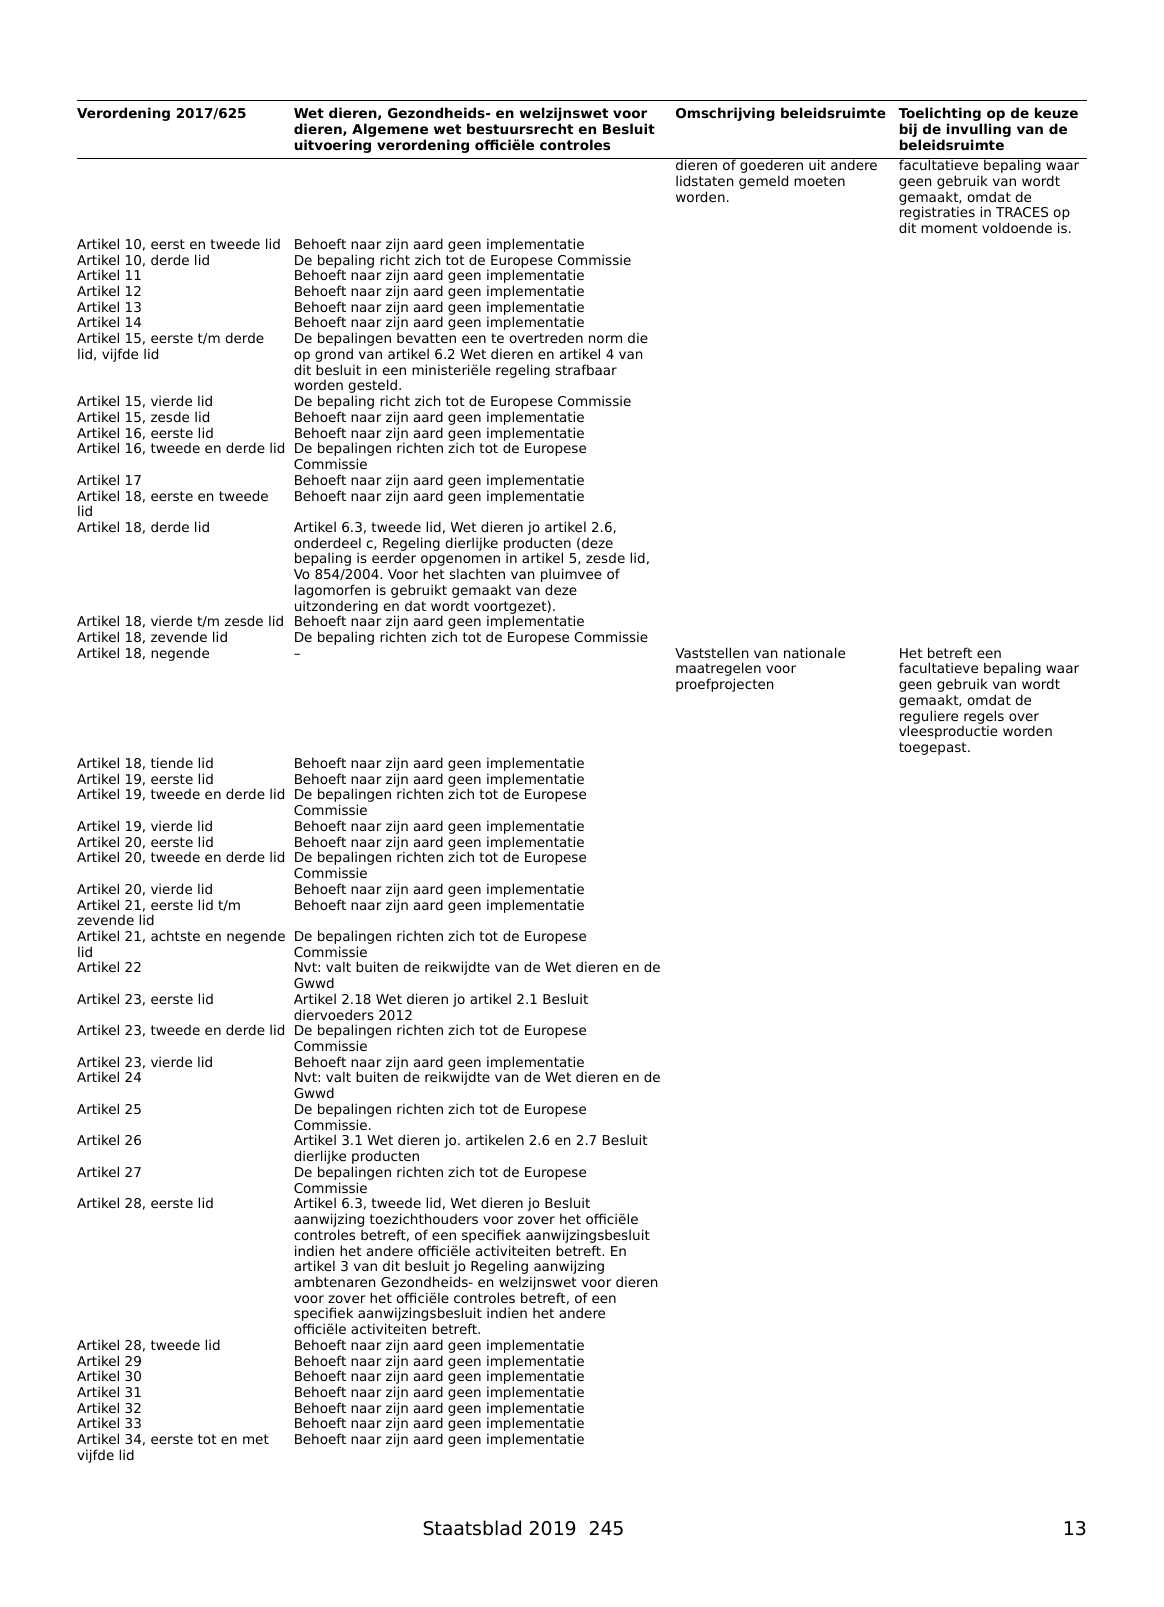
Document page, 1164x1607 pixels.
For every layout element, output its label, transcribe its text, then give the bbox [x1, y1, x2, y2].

table_cell [669, 929, 893, 960]
table_cell Behoeft naar zijn aard geen implementatie [288, 315, 669, 331]
table_header Omschrijving beleidsruimte [669, 101, 893, 158]
table_cell [669, 473, 893, 488]
table_cell Behoeft naar zijn aard geen implementatie [288, 488, 669, 520]
table_cell Artikel 21, eerste lid t/m zevende lid [77, 897, 287, 929]
table_cell dieren of goederen uit andere lidstaten gemeld moeten worden. [669, 159, 893, 237]
table_cell [669, 1416, 893, 1432]
table_cell [893, 1338, 1087, 1353]
table_cell [669, 992, 893, 1023]
table_cell [669, 1133, 893, 1165]
table_cell Artikel 3.1 Wet dieren jo. artikelen 2.6 en 2.7 Besluit dierlijke producten [288, 1133, 669, 1165]
table_cell [893, 992, 1087, 1023]
table_cell Artikel 16, eerste lid [77, 425, 287, 441]
table_cell De bepalingen richten zich tot de Europese Commissie [288, 1165, 669, 1196]
table_cell Artikel 2.18 Wet dieren jo artikel 2.1 Besluit diervoeders 2012 [288, 992, 669, 1023]
table_cell Artikel 6.3, tweede lid, Wet dieren jo Besluit aanwijzing toezichthouders voor zover het officiële controles betreft, of een specifiek aanwijzingsbesluit indien het andere officiële activiteiten betreft. En artikel 3 van dit besluit jo Regeling aanwijzing ambtenaren Gezondheids- en welzijnswet voor dieren voor zover het officiële controles betreft, of een specifiek aanwijzingsbesluit indien het andere officiële activiteiten betreft. [288, 1196, 669, 1338]
table_cell Artikel 20, eerste lid [77, 834, 287, 850]
table_cell De bepalingen richten zich tot de Europese Commissie [288, 441, 669, 473]
table_cell Behoeft naar zijn aard geen implementatie [288, 819, 669, 834]
table_cell [669, 787, 893, 819]
table_cell [669, 897, 893, 929]
table_cell [669, 488, 893, 520]
table_cell [669, 1401, 893, 1416]
table_cell [893, 1055, 1087, 1070]
table_cell [669, 394, 893, 410]
table_cell [669, 300, 893, 315]
table_cell Artikel 25 [77, 1102, 287, 1133]
table_cell Behoeft naar zijn aard geen implementatie [288, 268, 669, 284]
table_cell Artikel 16, tweede en derde lid [77, 441, 287, 473]
table_cell [893, 819, 1087, 834]
table_cell Artikel 15, zesde lid [77, 410, 287, 425]
table_cell Behoeft naar zijn aard geen implementatie [288, 897, 669, 929]
table_cell De bepalingen bevatten een te overtreden norm die op grond van artikel 6.2 Wet dieren en artikel 4 van dit besluit in een ministeriële regeling strafbaar worden gesteld. [288, 331, 669, 394]
table_cell Artikel 22 [77, 960, 287, 992]
table_cell Artikel 6.3, tweede lid, Wet dieren jo artikel 2.6, onderdeel c, Regeling dierlijke producten (deze bepaling is eerder opgenomen in artikel 5, zesde lid, Vo 854/2004. Voor het slachten van pluimvee of lagomorfen is gebruikt gemaakt van deze uitzondering en dat wordt voortgezet). [288, 520, 669, 614]
table_cell [288, 159, 669, 237]
table_cell Nvt: valt buiten de reikwijdte van de Wet dieren en de Gwwd [288, 960, 669, 992]
table_cell Behoeft naar zijn aard geen implementatie [288, 771, 669, 787]
table_cell [893, 1133, 1087, 1165]
table_cell Artikel 14 [77, 315, 287, 331]
table_cell Artikel 12 [77, 284, 287, 299]
table_cell Artikel 18, zevende lid [77, 630, 287, 646]
table_header Verordening 2017/625 [77, 101, 287, 158]
table_cell [669, 1023, 893, 1054]
table_cell Artikel 18, derde lid [77, 520, 287, 614]
table_cell [893, 630, 1087, 646]
table_header Toelichting op de keuze bij de invulling van de beleidsruimte [893, 101, 1087, 158]
table_cell [669, 882, 893, 897]
table_cell Artikel 19, eerste lid [77, 771, 287, 787]
table_cell Artikel 31 [77, 1385, 287, 1401]
table_cell [669, 284, 893, 299]
table_cell [669, 960, 893, 992]
table_cell [669, 1338, 893, 1353]
table_cell Het betreft een facultatieve bepaling waar geen gebruik van wordt gemaakt, omdat de reguliere regels over vleesproductie worden toegepast. [893, 646, 1087, 756]
table_cell [669, 253, 893, 268]
table_cell De bepaling richten zich tot de Europese Commissie [288, 630, 669, 646]
table_cell Artikel 23, vierde lid [77, 1055, 287, 1070]
table_cell [669, 756, 893, 771]
table_cell [893, 1070, 1087, 1102]
table_cell [893, 1165, 1087, 1196]
table_cell Artikel 23, tweede en derde lid [77, 1023, 287, 1054]
table_cell [893, 441, 1087, 473]
table_cell De bepalingen richten zich tot de Europese Commissie [288, 787, 669, 819]
table_cell [669, 630, 893, 646]
table_cell Nvt: valt buiten de reikwijdte van de Wet dieren en de Gwwd [288, 1070, 669, 1102]
table_cell [669, 850, 893, 882]
table_cell Artikel 19, vierde lid [77, 819, 287, 834]
table_cell [893, 284, 1087, 299]
table_cell [669, 1055, 893, 1070]
table_cell Artikel 17 [77, 473, 287, 488]
table_cell Artikel 18, tiende lid [77, 756, 287, 771]
table_cell [893, 897, 1087, 929]
table_cell Behoeft naar zijn aard geen implementatie [288, 473, 669, 488]
table_cell Artikel 11 [77, 268, 287, 284]
table_cell [893, 850, 1087, 882]
table_cell De bepalingen richten zich tot de Europese Commissie. [288, 1102, 669, 1133]
table_cell [893, 268, 1087, 284]
table_cell Artikel 18, negende [77, 646, 287, 756]
table_cell [669, 1354, 893, 1369]
table_cell Artikel 10, derde lid [77, 253, 287, 268]
table_cell Artikel 34, eerste tot en met vijfde lid [77, 1432, 287, 1463]
table_cell Behoeft naar zijn aard geen implementatie [288, 1416, 669, 1432]
table_cell Behoeft naar zijn aard geen implementatie [288, 284, 669, 299]
table_cell De bepalingen richten zich tot de Europese Commissie [288, 850, 669, 882]
table_cell [669, 834, 893, 850]
table_cell [893, 488, 1087, 520]
table_cell [893, 756, 1087, 771]
table_cell De bepalingen richten zich tot de Europese Commissie [288, 929, 669, 960]
table_cell [893, 1354, 1087, 1369]
table_cell [669, 1196, 893, 1338]
table_cell [893, 315, 1087, 331]
table_cell Artikel 26 [77, 1133, 287, 1165]
table_cell [893, 1432, 1087, 1463]
table_cell Artikel 20, tweede en derde lid [77, 850, 287, 882]
table_cell Behoeft naar zijn aard geen implementatie [288, 1401, 669, 1416]
table_cell Behoeft naar zijn aard geen implementatie [288, 1354, 669, 1369]
table_cell Artikel 19, tweede en derde lid [77, 787, 287, 819]
table_cell [669, 268, 893, 284]
table_cell [669, 614, 893, 630]
table_cell Artikel 32 [77, 1401, 287, 1416]
table_cell Artikel 18, vierde t/m zesde lid [77, 614, 287, 630]
table_cell Artikel 21, achtste en negende lid [77, 929, 287, 960]
table_cell [893, 771, 1087, 787]
table_cell Artikel 30 [77, 1369, 287, 1385]
table_cell – [288, 646, 669, 756]
table_cell [77, 159, 287, 237]
table_cell [669, 520, 893, 614]
table_cell Artikel 15, vierde lid [77, 394, 287, 410]
table_cell Behoeft naar zijn aard geen implementatie [288, 410, 669, 425]
table_cell [893, 1369, 1087, 1385]
table_cell De bepaling richt zich tot de Europese Commissie [288, 253, 669, 268]
table_cell [669, 819, 893, 834]
table_cell [893, 1416, 1087, 1432]
table_cell [669, 441, 893, 473]
table_cell [893, 394, 1087, 410]
table_cell Artikel 20, vierde lid [77, 882, 287, 897]
table_cell Artikel 33 [77, 1416, 287, 1432]
table_cell [669, 1070, 893, 1102]
table_cell Behoeft naar zijn aard geen implementatie [288, 1369, 669, 1385]
table_cell Artikel 28, eerste lid [77, 1196, 287, 1338]
table_cell [669, 1385, 893, 1401]
table_cell [893, 1102, 1087, 1133]
table_cell [893, 253, 1087, 268]
table_cell [669, 315, 893, 331]
table_cell facultatieve bepaling waar geen gebruik van wordt gemaakt, omdat de registraties in TRACES op dit moment voldoende is. [893, 159, 1087, 237]
table_cell Artikel 23, eerste lid [77, 992, 287, 1023]
table_cell Behoeft naar zijn aard geen implementatie [288, 425, 669, 441]
table_cell [893, 1385, 1087, 1401]
table_cell Behoeft naar zijn aard geen implementatie [288, 1055, 669, 1070]
table_cell Artikel 27 [77, 1165, 287, 1196]
table_cell Behoeft naar zijn aard geen implementatie [288, 1338, 669, 1353]
table_cell [669, 425, 893, 441]
table_cell Vaststellen van nationale maatregelen voor proefprojecten [669, 646, 893, 756]
table_cell [893, 787, 1087, 819]
table_cell [893, 614, 1087, 630]
table_cell De bepalingen richten zich tot de Europese Commissie [288, 1023, 669, 1054]
table_header Wet dieren, Gezondheids- en welzijnswet voor dieren, Algemene wet bestuursrecht en Besluit uitvoering verordening officiële controles [288, 101, 669, 158]
table_cell [893, 410, 1087, 425]
table_cell [893, 237, 1087, 252]
table_cell Behoeft naar zijn aard geen implementatie [288, 1385, 669, 1401]
table_cell Behoeft naar zijn aard geen implementatie [288, 300, 669, 315]
table_cell [669, 771, 893, 787]
table_cell [669, 1102, 893, 1133]
table_cell Artikel 28, tweede lid [77, 1338, 287, 1353]
table_cell Behoeft naar zijn aard geen implementatie [288, 756, 669, 771]
table_cell [893, 425, 1087, 441]
table_cell Artikel 24 [77, 1070, 287, 1102]
table_cell [893, 882, 1087, 897]
table_cell Artikel 10, eerst en tweede lid [77, 237, 287, 252]
table_cell [669, 331, 893, 394]
table_cell Behoeft naar zijn aard geen implementatie [288, 834, 669, 850]
table_cell Behoeft naar zijn aard geen implementatie [288, 237, 669, 252]
table_cell [893, 960, 1087, 992]
table_cell Artikel 29 [77, 1354, 287, 1369]
table_cell [893, 1196, 1087, 1338]
table_cell [893, 1023, 1087, 1054]
table_cell [669, 1165, 893, 1196]
table_cell Artikel 15, eerste t/m derde lid, vijfde lid [77, 331, 287, 394]
table_cell [893, 473, 1087, 488]
table_cell [893, 1401, 1087, 1416]
table_cell [893, 520, 1087, 614]
table_cell [893, 834, 1087, 850]
table_cell [669, 410, 893, 425]
table_cell Behoeft naar zijn aard geen implementatie [288, 614, 669, 630]
table_cell [669, 237, 893, 252]
table_cell [669, 1432, 893, 1463]
table_cell Behoeft naar zijn aard geen implementatie [288, 1432, 669, 1463]
table_cell De bepaling richt zich tot de Europese Commissie [288, 394, 669, 410]
table_cell [893, 300, 1087, 315]
table_cell [893, 331, 1087, 394]
table_cell Artikel 13 [77, 300, 287, 315]
table_cell Artikel 18, eerste en tweede lid [77, 488, 287, 520]
table_cell Behoeft naar zijn aard geen implementatie [288, 882, 669, 897]
table_cell [893, 929, 1087, 960]
table_cell [669, 1369, 893, 1385]
